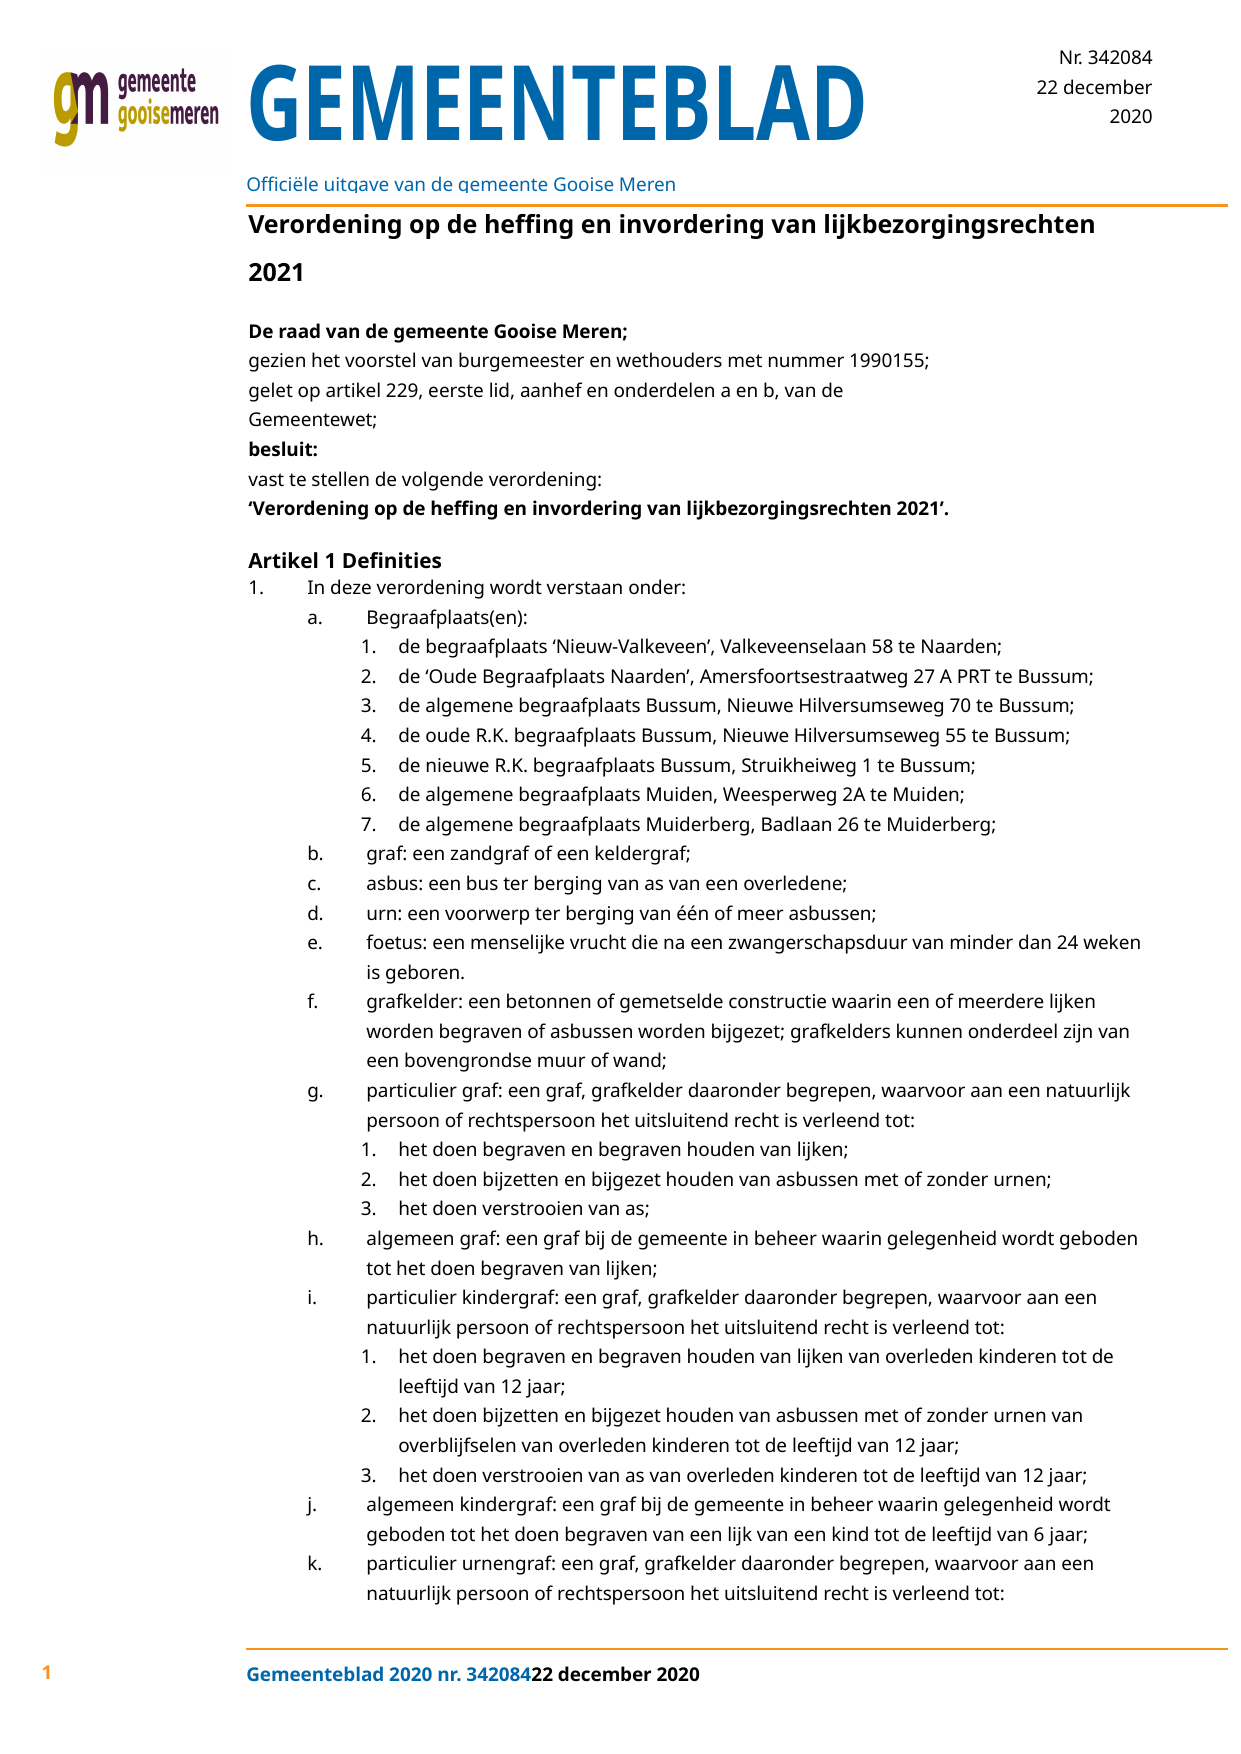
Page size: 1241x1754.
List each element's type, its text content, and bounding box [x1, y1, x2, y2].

list de oude R.K. begraafplaats Bussum, Nieuwe Hilversumseweg 55 te Bussum; [361, 722, 1152, 748]
text gelet op artikel 229, eerste lid, aanhef en onderdelen a en b, van de [248, 377, 1152, 403]
text gezien het voorstel van burgemeester en wethouders met nummer 1990155; [248, 347, 1152, 373]
list particulier graf: een graf, grafkelder daaronder begrepen, waarvoor aan een natuurlijk persoon of rechtspersoon het uitsluitend recht is verleend tot: [307, 1077, 1152, 1132]
text ‘Verordening op de heffing en invordering van lijkbezorgingsrechten 2021’. [248, 495, 1152, 521]
list algemeen kindergraf: een graf bij de gemeente in beheer waarin gelegenheid wordt geboden tot het doen begraven van een lijk van een kind tot de leeftijd van 6 jaar; [307, 1491, 1152, 1547]
list het doen begraven en begraven houden van lijken; [361, 1136, 1152, 1162]
list asbus: een bus ter berging van as van een overledene; [307, 870, 1152, 896]
list particulier kindergraf: een graf, grafkelder daaronder begrepen, waarvoor aan een natuurlijk persoon of rechtspersoon het uitsluitend recht is verleend tot: [307, 1284, 1152, 1339]
list het doen bijzetten en bijgezet houden van asbussen met of zonder urnen; [361, 1166, 1152, 1192]
list de algemene begraafplaats Bussum, Nieuwe Hilversumseweg 70 te Bussum; [361, 693, 1152, 718]
list particulier urnengraf: een graf, grafkelder daaronder begrepen, waarvoor aan een natuurlijk persoon of rechtspersoon het uitsluitend recht is verleend tot: [307, 1551, 1152, 1606]
list Begraafplaats(en): [307, 604, 1152, 629]
list In deze verordening wordt verstaan onder: [248, 574, 1152, 600]
list het doen verstrooien van as; [361, 1196, 1152, 1221]
picture [41, 47, 231, 172]
text Artikel 1 Definities [248, 546, 1152, 574]
list het doen verstrooien van as van overleden kinderen tot de leeftijd van 12 jaar; [361, 1462, 1152, 1487]
text Gemeentewet; [248, 407, 1152, 432]
list foetus: een menselijke vrucht die na een zwangerschapsduur van minder dan 24 weken is geboren. [307, 929, 1152, 984]
list urn: een voorwerp ter berging van één of meer asbussen; [307, 900, 1152, 925]
text besluit: [248, 436, 1152, 462]
text De raad van de gemeente Gooise Meren; [248, 318, 1152, 344]
text vast te stellen de volgende verordening: [248, 466, 1152, 492]
list de nieuwe R.K. begraafplaats Bussum, Struikheiweg 1 te Bussum; [361, 752, 1152, 777]
list het doen begraven en begraven houden van lijken van overleden kinderen tot de leeftijd van 12 jaar; [361, 1343, 1152, 1399]
text Verordening op de heffing en invordering van lijkbezorgingsrechten 2021 [248, 207, 1152, 288]
list algemeen graf: een graf bij de gemeente in beheer waarin gelegenheid wordt geboden tot het doen begraven van lijken; [307, 1225, 1152, 1280]
list de begraafplaats ‘Nieuw-Valkeveen’, Valkeveenselaan 58 te Naarden; [361, 633, 1152, 659]
list de ‘Oude Begraafplaats Naarden’, Amersfoortsestraatweg 27 A PRT te Bussum; [361, 663, 1152, 689]
list de algemene begraafplaats Muiderberg, Badlaan 26 te Muiderberg; [361, 811, 1152, 837]
list de algemene begraafplaats Muiden, Weesperweg 2A te Muiden; [361, 781, 1152, 807]
list graf: een zandgraf of een keldergraf; [307, 841, 1152, 866]
list het doen bijzetten en bijgezet houden van asbussen met of zonder urnen van overblijfselen van overleden kinderen tot de leeftijd van 12 jaar; [361, 1403, 1152, 1458]
list grafkelder: een betonnen of gemetselde constructie waarin een of meerdere lijken worden begraven of asbussen worden bijgezet; grafkelders kunnen onderdeel zijn van een bovengrondse muur of wand; [307, 988, 1152, 1073]
